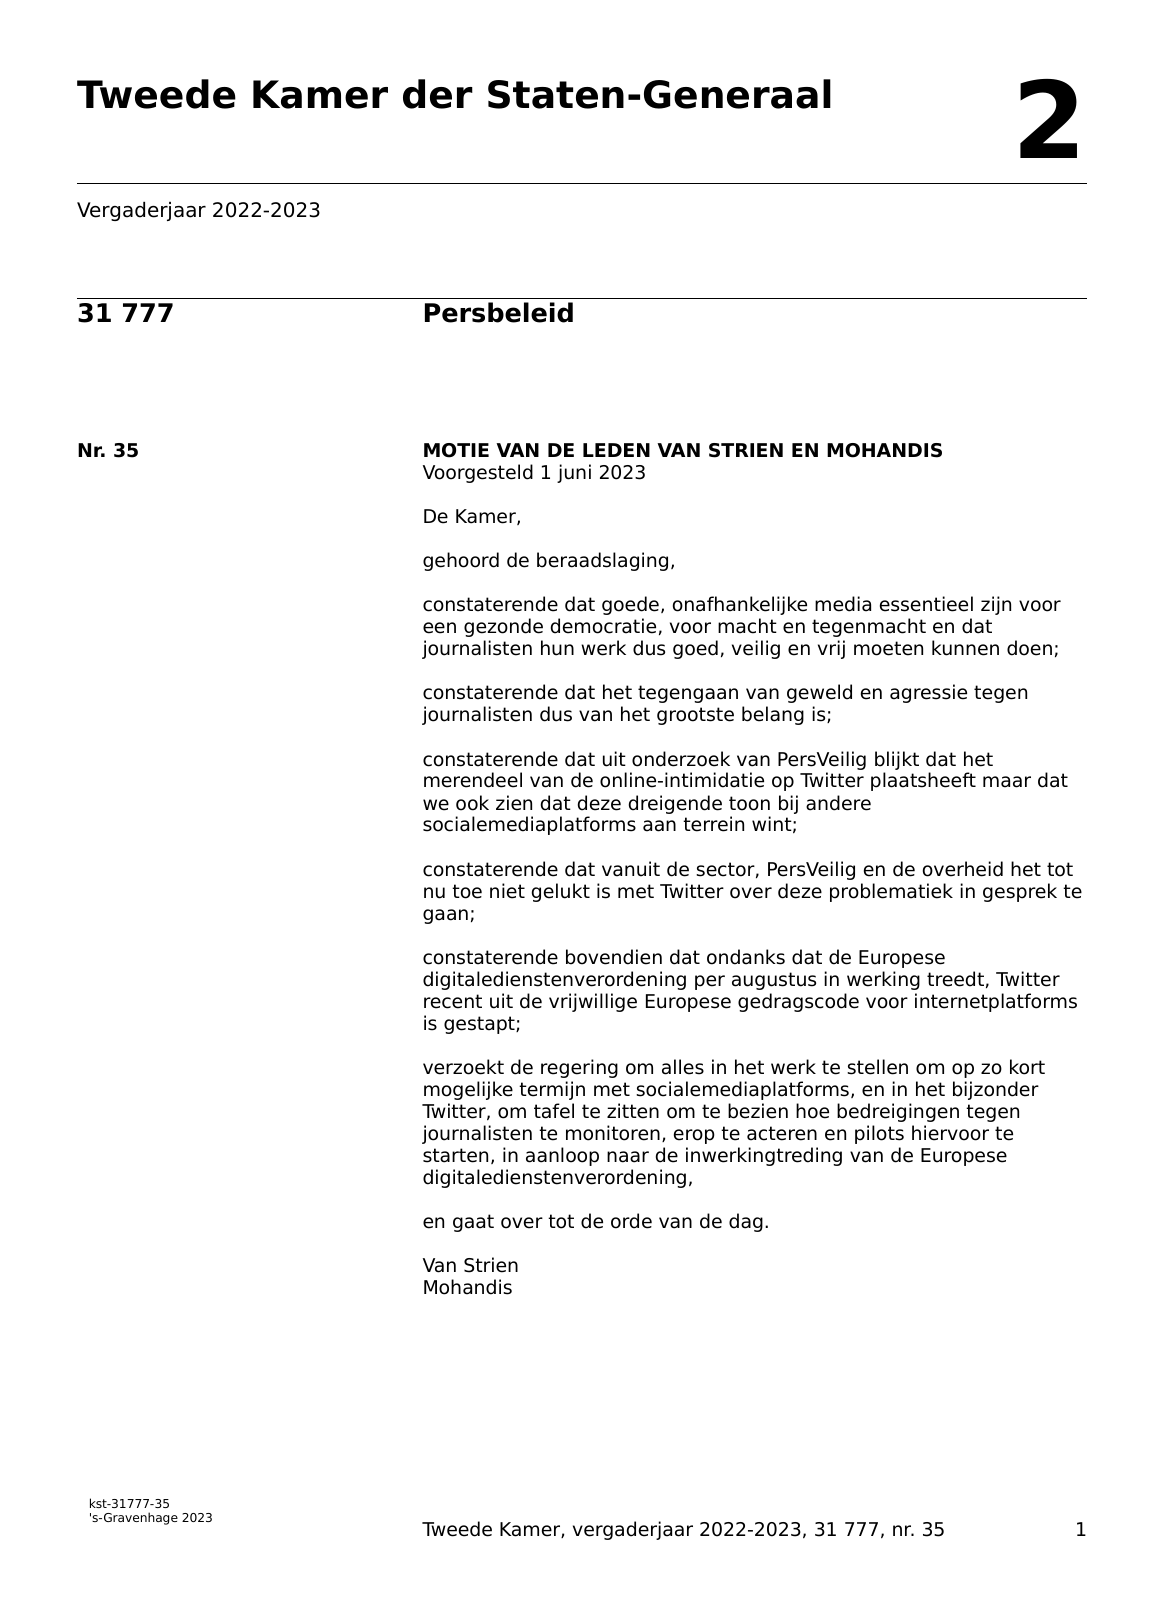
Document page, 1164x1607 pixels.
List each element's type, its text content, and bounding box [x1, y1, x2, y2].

text constaterende dat het tegengaan van geweld en agressie tegen journalisten dus van het grootste belang is; [422, 682, 1087, 726]
table_header 2 [886, 59, 1087, 183]
text gehoord de beraadslaging, [422, 550, 1087, 572]
text constaterende dat uit onderzoek van PersVeilig blijkt dat het merendeel van de online-intimidatie op Twitter plaatsheeft maar dat we ook zien dat deze dreigende toon bij andere socialemediaplatforms aan terrein wint; [422, 748, 1087, 836]
text constaterende bovendien dat ondanks dat de Europese digitaledienstenverordening per augustus in werking treedt, Twitter recent uit de vrijwillige Europese gedragscode voor internetplatforms is gestapt; [422, 947, 1087, 1034]
text Mohandis [422, 1277, 1087, 1299]
subtitle Nr. 35 MOTIE VAN DE LEDEN VAN STRIEN EN MOHANDIS [77, 440, 1087, 462]
text Van Strien [422, 1255, 1087, 1277]
text en gaat over tot de orde van de dag. [422, 1211, 1087, 1233]
text De Kamer, [422, 506, 1087, 528]
text constaterende dat goede, onafhankelijke media essentieel zijn voor een gezonde democratie, voor macht en tegenmacht en dat journalisten hun werk dus goed, veilig en vrij moeten kunnen doen; [422, 594, 1087, 660]
subtitle 31 777 Persbeleid [77, 299, 1087, 329]
text 's-Gravenhage 2023 [88, 1511, 323, 1525]
text Voorgesteld 1 juni 2023 [422, 462, 1087, 484]
text verzoekt de regering om alles in het werk te stellen om op zo kort mogelijke termijn met socialemediaplatforms, en in het bijzonder Twitter, om tafel te zitten om te bezien hoe bedreigingen tegen journalisten te monitoren, erop te acteren en pilots hiervoor te starten, in aanloop naar de inwerkingtreding van de Europese digitaledienstenverordening, [422, 1057, 1087, 1189]
text constaterende dat vanuit de sector, PersVeilig en de overheid het tot nu toe niet gelukt is met Twitter over deze problematiek in gesprek te gaan; [422, 858, 1087, 924]
table_header Tweede Kamer der Staten-Generaal [77, 59, 886, 183]
text kst-31777-35 [88, 1497, 323, 1511]
table_cell Vergaderjaar 2022-2023 [77, 184, 1087, 298]
